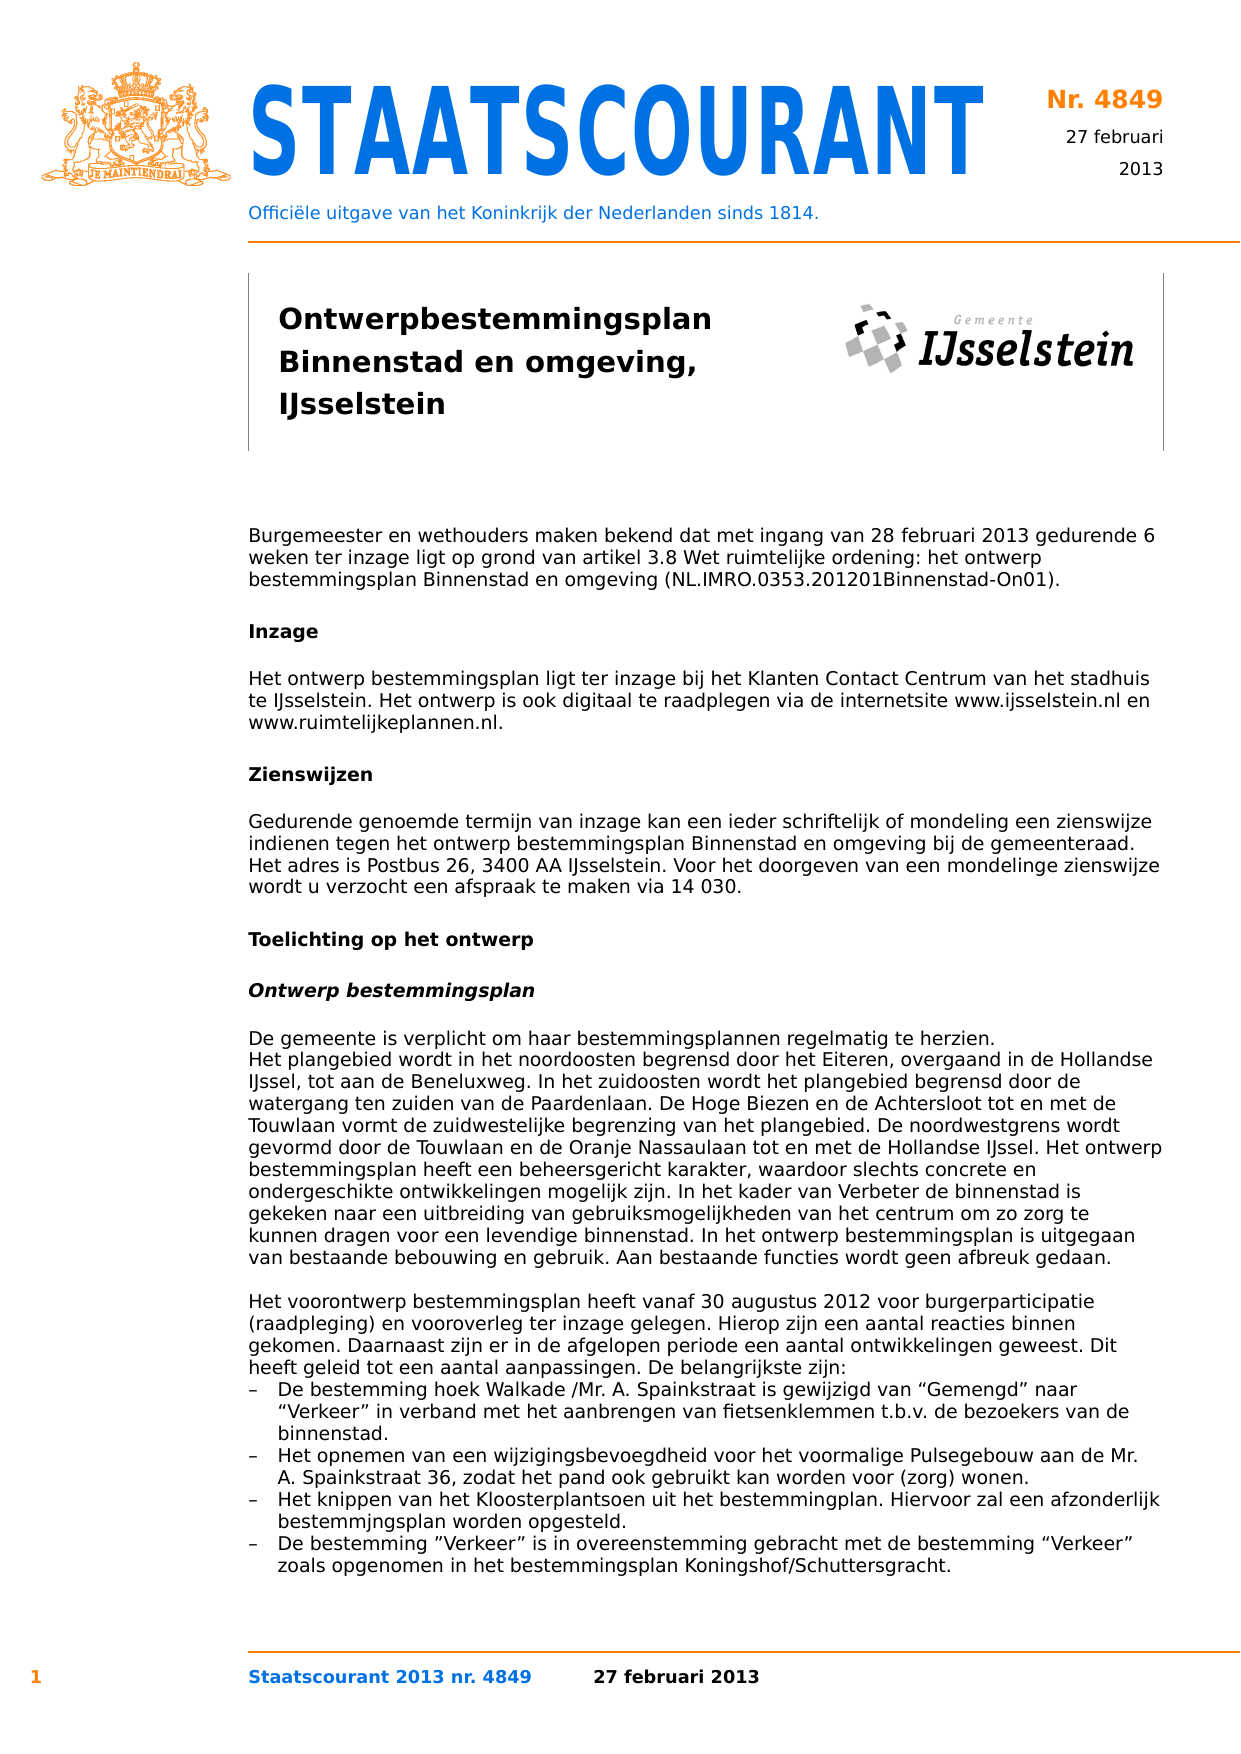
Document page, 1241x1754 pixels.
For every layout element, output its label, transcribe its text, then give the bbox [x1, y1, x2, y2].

text Gedurende genoemde termijn van inzage kan een ieder schriftelijk of mondeling een zienswijze indienen tegen het ontwerp bestemmingsplan Binnenstad en omgeving bij de gemeenteraad. Het adres is Postbus 26, 3400 AA IJsselstein. Voor het doorgeven van een mondelinge zienswijze wordt u verzocht een afspraak te maken via 14 030. [248, 811, 1163, 898]
subtitle Toelichting op het ontwerp [248, 928, 1163, 950]
text – Het opnemen van een wijzigingsbevoegdheid voor het voormalige Pulsegebouw aan de Mr. A. Spainkstraat 36, zodat het pand ook gebruikt kan worden voor (zorg) wonen. [248, 1445, 1163, 1489]
text – De bestemming ”Verkeer” is in overeenstemming gebracht met de bestemming “Verkeer” zoals opgenomen in het bestemmingsplan Koningshof/Schuttersgracht. [248, 1533, 1163, 1577]
picture [41, 62, 231, 186]
table_cell 27 februari [998, 121, 1240, 153]
subtitle Ontwerpbestemmingsplan Binnenstad en omgeving, IJsselstein [249, 273, 1163, 451]
subtitle Inzage [248, 621, 1163, 643]
text Burgemeester en wethouders maken bekend dat met ingang van 28 februari 2013 gedurende 6 weken ter inzage ligt op grond van artikel 3.8 Wet ruimtelijke ordening: het ontwerp bestemmingsplan Binnenstad en omgeving (NL.IMRO.0353.201201Binnenstad-On01). [248, 525, 1163, 591]
table_header [25, 62, 248, 241]
table_header STAATSCOURANT [248, 62, 998, 203]
table_cell 2013 [998, 153, 1240, 203]
text De gemeente is verplicht om haar bestemmingsplannen regelmatig te herzien. [248, 1027, 1163, 1049]
text Het voorontwerp bestemmingsplan heeft vanaf 30 augustus 2012 voor burgerparticipatie (raadpleging) en vooroverleg ter inzage gelegen. Hierop zijn een aantal reacties binnen gekomen. Daarnaast zijn er in de afgelopen periode een aantal ontwikkelingen geweest. Dit heeft geleid tot een aantal aanpassingen. De belangrijkste zijn: [248, 1291, 1163, 1379]
subtitle Zienswijzen [248, 763, 1163, 786]
text Het ontwerp bestemmingsplan ligt ter inzage bij het Klanten Contact Centrum van het stadhuis te IJsselstein. Het ontwerp is ook digitaal te raadplegen via de internetsite www.ijsselstein.nl en www.ruimtelijkeplannen.nl. [248, 668, 1163, 733]
text – De bestemming hoek Walkade /Mr. A. Spainkstraat is gewijzigd van “Gemengd” naar “Verkeer” in verband met het aanbrengen van fietsenklemmen t.b.v. de bezoekers van de binnenstad. [248, 1379, 1163, 1445]
picture [844, 302, 1134, 374]
table_header Nr. 4849 [998, 62, 1240, 121]
subtitle Ontwerp bestemmingsplan [248, 980, 1163, 1002]
table_cell Officiële uitgave van het Koninkrijk der Nederlanden sinds 1814. [248, 203, 1240, 241]
text – Het knippen van het Kloosterplantsoen uit het bestemmingplan. Hiervoor zal een afzonderlijk bestemmjngsplan worden opgesteld. [248, 1489, 1163, 1533]
text Het plangebied wordt in het noordoosten begrensd door het Eiteren, overgaand in de Hollandse IJssel, tot aan de Beneluxweg. In het zuidoosten wordt het plangebied begrensd door de watergang ten zuiden van de Paardenlaan. De Hoge Biezen en de Achtersloot tot en met de Touwlaan vormt de zuidwestelijke begrenzing van het plangebied. De noordwestgrens wordt gevormd door de Touwlaan en de Oranje Nassaulaan tot en met de Hollandse IJssel. Het ontwerp bestemmingsplan heeft een beheersgericht karakter, waardoor slechts concrete en ondergeschikte ontwikkelingen mogelijk zijn. In het kader van Verbeter de binnenstad is gekeken naar een uitbreiding van gebruiksmogelijkheden van het centrum om zo zorg te kunnen dragen voor een levendige binnenstad. In het ontwerp bestemmingsplan is uitgegaan van bestaande bebouwing en gebruik. Aan bestaande functies wordt geen afbreuk gedaan. [248, 1049, 1163, 1269]
